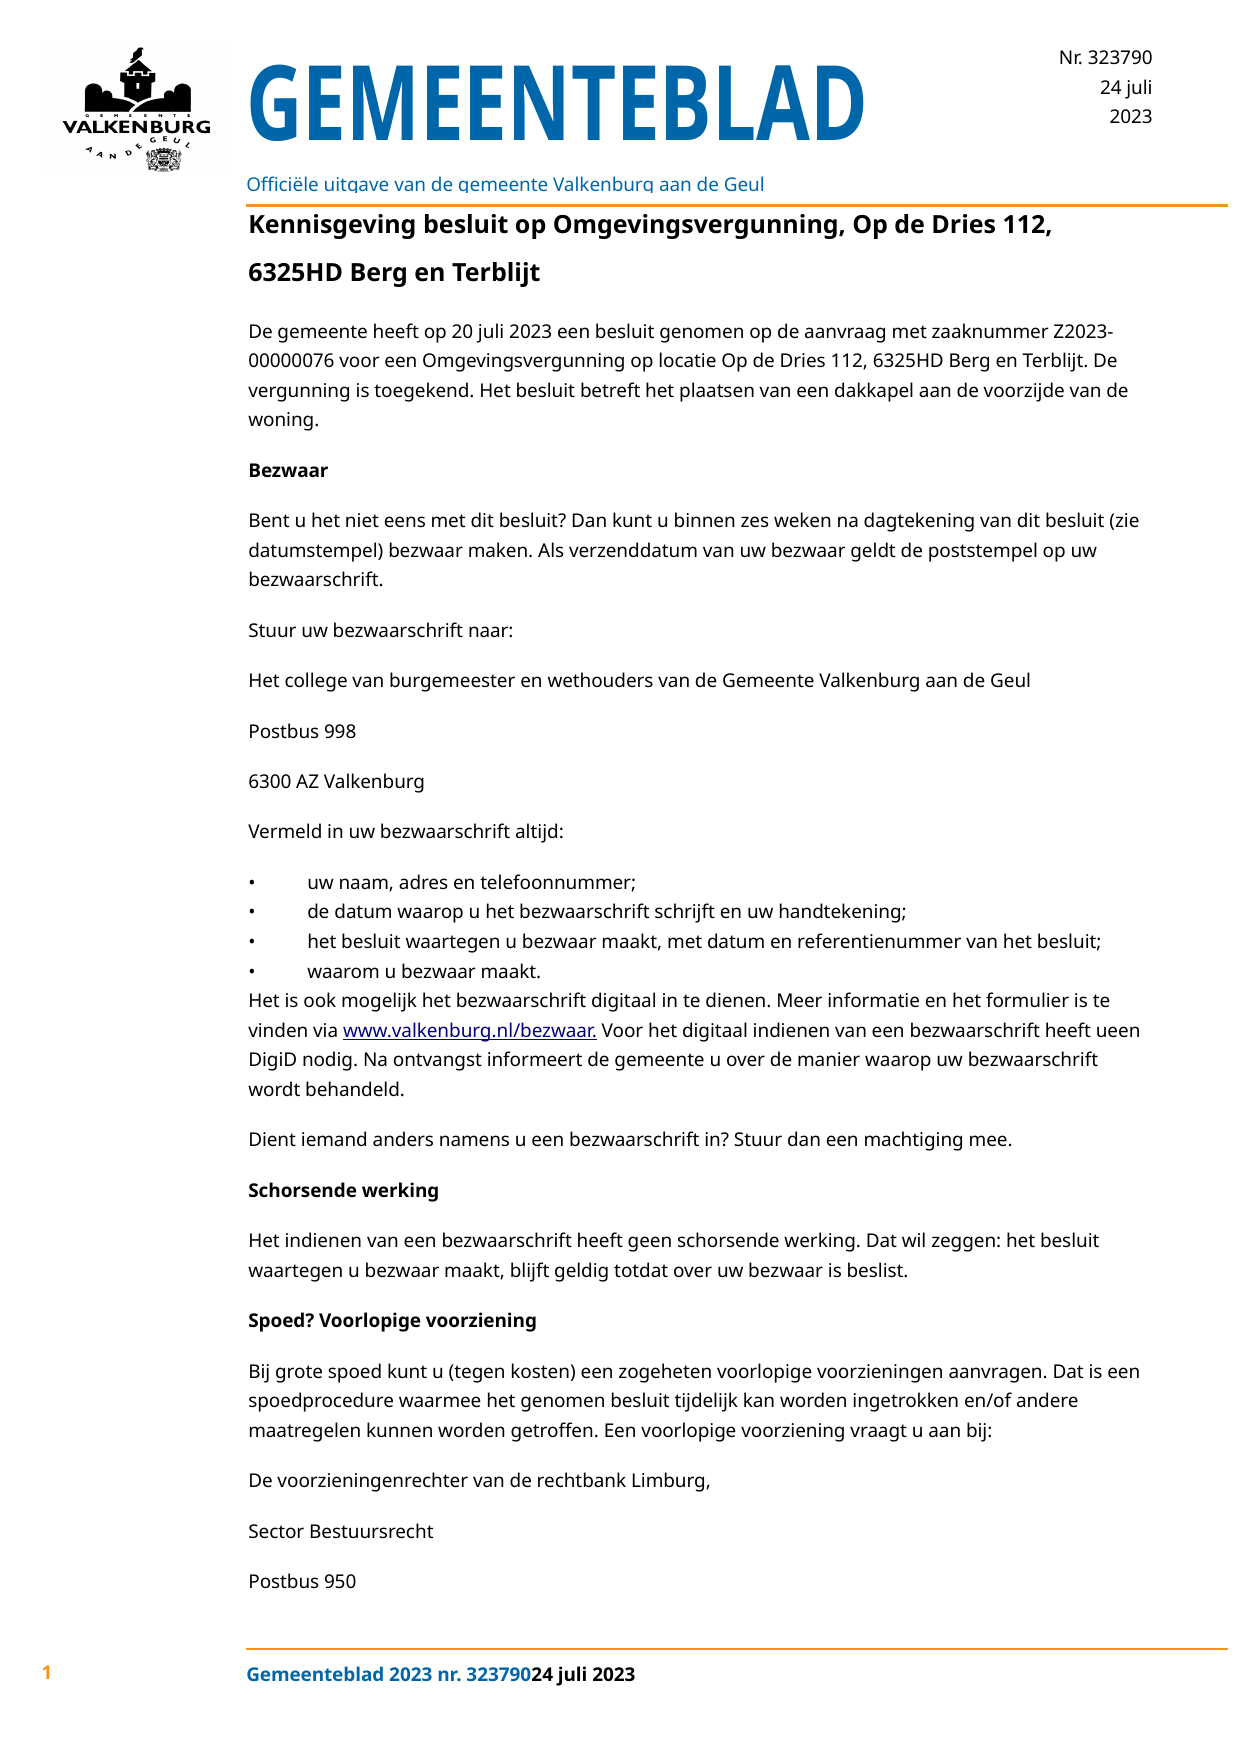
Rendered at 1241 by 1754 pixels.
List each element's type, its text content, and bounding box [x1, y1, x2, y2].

text Kennisgeving besluit op Omgevingsvergunning, Op de Dries 112, 6325HD Berg en Terblijt [248, 207, 1152, 288]
text 6300 AZ Valkenburg [248, 768, 1152, 794]
text Dient iemand anders namens u een bezwaarschrift in? Stuur dan een machtiging mee. [248, 1127, 1152, 1152]
text De voorzieningenrechter van de rechtbank Limburg, [248, 1467, 1152, 1493]
text Bent u het niet eens met dit besluit? Dan kunt u binnen zes weken na dagtekening van dit besluit (zie datumstempel) bezwaar maken. Als verzenddatum van uw bezwaar geldt de poststempel op uw bezwaarschrift. [248, 507, 1152, 592]
text Spoed? Voorlopige voorziening [248, 1307, 1152, 1333]
text De gemeente heeft op 20 juli 2023 een besluit genomen op de aanvraag met zaaknummer Z2023-00000076 voor een Omgevingsvergunning op locatie Op de Dries 112, 6325HD Berg en Terblijt. De vergunning is toegekend. Het besluit betreft het plaatsen van een dakkapel aan de voorzijde van de woning. [248, 318, 1152, 432]
list de datum waarop u het bezwaarschrift schrijft en uw handtekening; [248, 899, 1152, 924]
text Vermeld in uw bezwaarschrift altijd: [248, 819, 1152, 844]
list waarom u bezwaar maakt. [248, 958, 1152, 984]
text Postbus 950 [248, 1568, 1152, 1594]
text Het is ook mogelijk het bezwaarschrift digitaal in te dienen. Meer informatie en het formulier is te vinden via www.valkenburg.nl/bezwaar. Voor het digitaal indienen van een bezwaarschrift heeft ueen DigiD nodig. Na ontvangst informeert de gemeente u over de manier waarop uw bezwaarschrift wordt behandeld. [248, 987, 1152, 1102]
text Bij grote spoed kunt u (tegen kosten) een zogeheten voorlopige voorzieningen aanvragen. Dat is een spoedprocedure waarmee het genomen besluit tijdelijk kan worden ingetrokken en/of andere maatregelen kunnen worden getroffen. Een voorlopige voorziening vraagt u aan bij: [248, 1358, 1152, 1443]
text Sector Bestuursrecht [248, 1518, 1152, 1544]
text Het indienen van een bezwaarschrift heeft geen schorsende werking. Dat wil zeggen: het besluit waartegen u bezwaar maakt, blijft geldig totdat over uw bezwaar is beslist. [248, 1227, 1152, 1283]
list het besluit waartegen u bezwaar maakt, met datum en referentienummer van het besluit; [248, 928, 1152, 954]
list uw naam, adres en telefoonnummer; [248, 869, 1152, 895]
text Postbus 998 [248, 718, 1152, 744]
text Bezwaar [248, 457, 1152, 483]
text Schorsende werking [248, 1177, 1152, 1203]
text Het college van burgemeester en wethouders van de Gemeente Valkenburg aan de Geul [248, 667, 1152, 693]
text Stuur uw bezwaarschrift naar: [248, 617, 1152, 643]
picture [41, 47, 231, 172]
